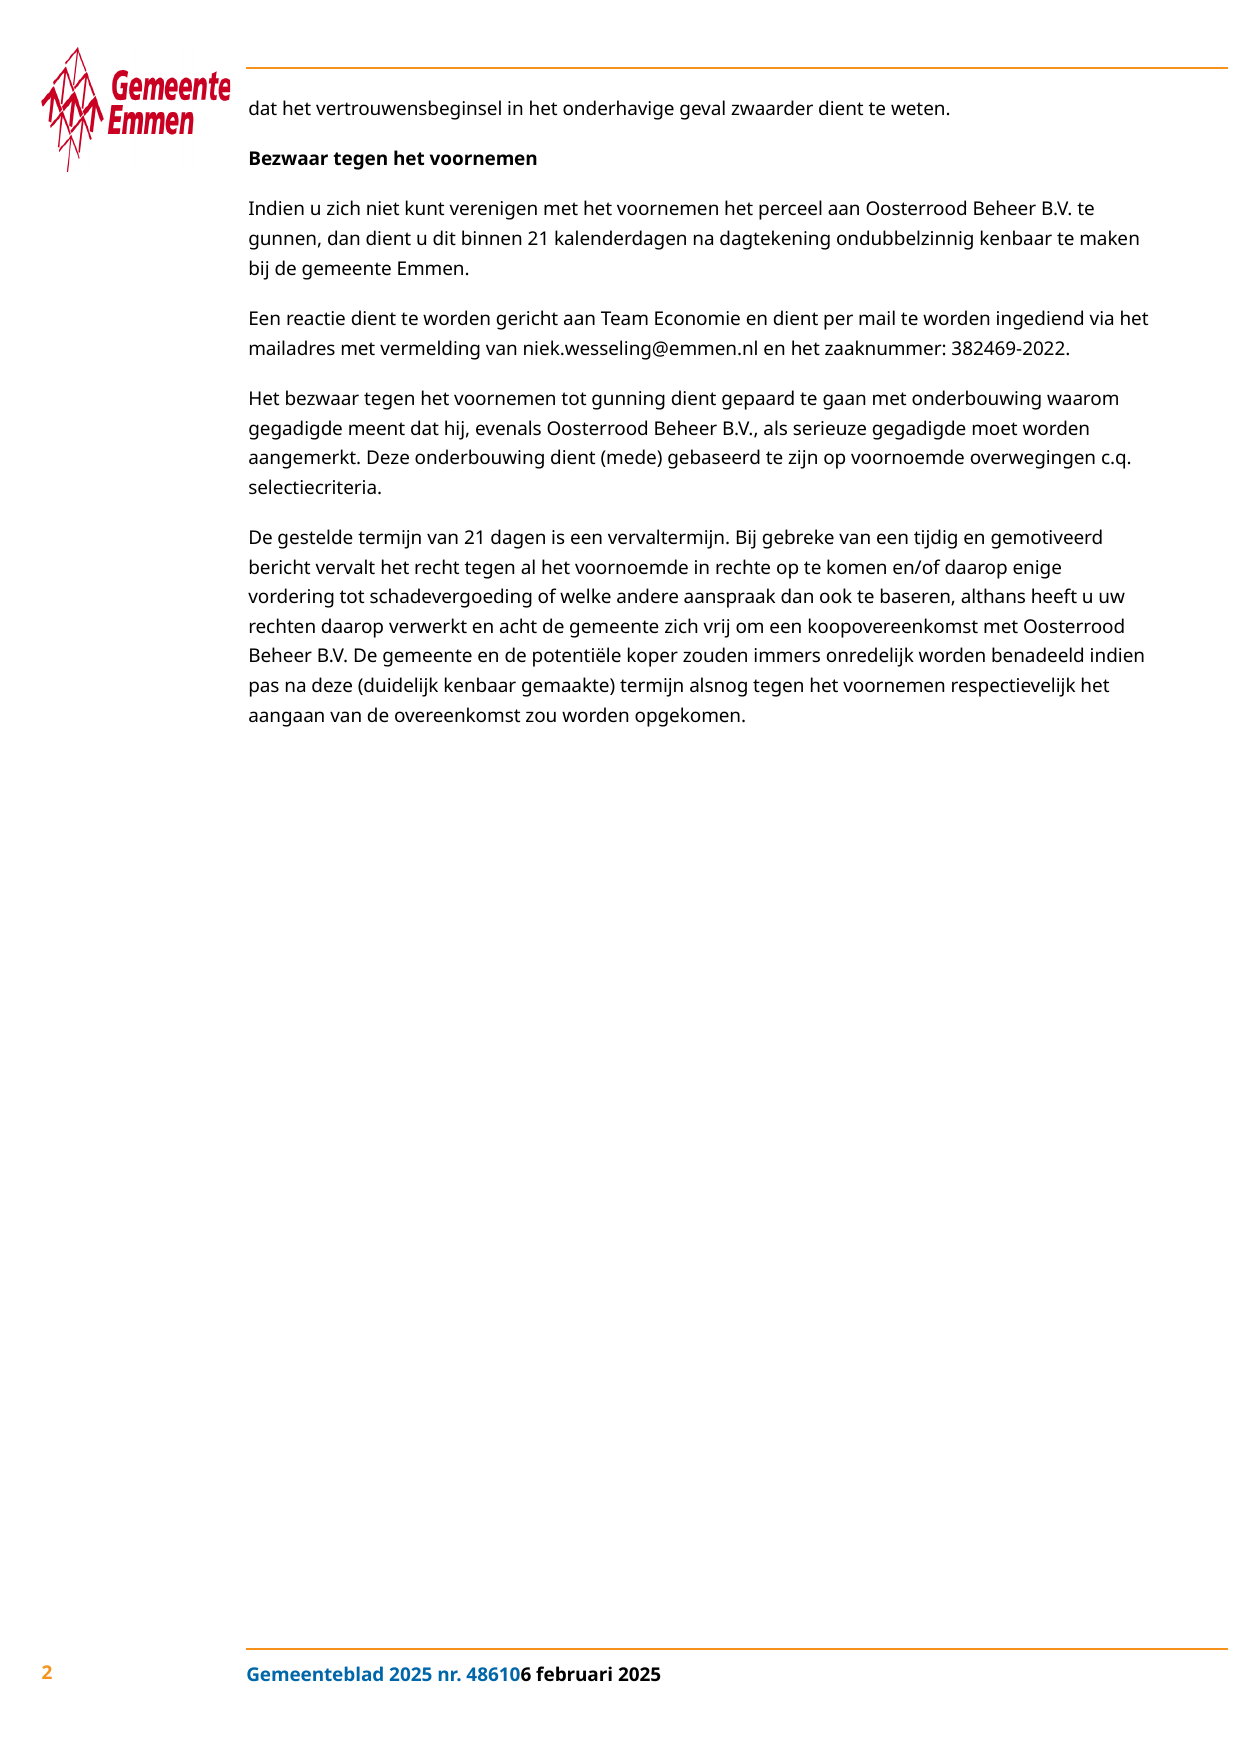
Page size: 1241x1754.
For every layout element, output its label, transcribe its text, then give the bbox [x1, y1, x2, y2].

text Een reactie dient te worden gericht aan Team Economie en dient per mail te worden ingediend via het mailadres met vermelding van niek.wesseling@emmen.nl en het zaaknummer: 382469-2022. [248, 305, 1152, 361]
picture [41, 47, 231, 172]
text dat het vertrouwensbeginsel in het onderhavige geval zwaarder dient te weten. [248, 95, 1152, 121]
text De gestelde termijn van 21 dagen is een vervaltermijn. Bij gebreke van een tijdig en gemotiveerd bericht vervalt het recht tegen al het voornoemde in rechte op te komen en/of daarop enige vordering tot schadevergoeding of welke andere aanspraak dan ook te baseren, althans heeft u uw rechten daarop verwerkt en acht de gemeente zich vrij om een koopovereenkomst met Oosterrood Beheer B.V. De gemeente en de potentiële koper zouden immers onredelijk worden benadeeld indien pas na deze (duidelijk kenbaar gemaakte) termijn alsnog tegen het voornemen respectievelijk het aangaan van de overeenkomst zou worden opgekomen. [248, 524, 1152, 728]
text Bezwaar tegen het voornemen [248, 145, 1152, 171]
text Het bezwaar tegen het voornemen tot gunning dient gepaard te gaan met onderbouwing waarom gegadigde meent dat hij, evenals Oosterrood Beheer B.V., als serieuze gegadigde moet worden aangemerkt. Deze onderbouwing dient (mede) gebaseerd te zijn op voornoemde overwegingen c.q. selectiecriteria. [248, 385, 1152, 500]
text Indien u zich niet kunt verenigen met het voornemen het perceel aan Oosterrood Beheer B.V. te gunnen, dan dient u dit binnen 21 kalenderdagen na dagtekening ondubbelzinnig kenbaar te maken bij de gemeente Emmen. [248, 196, 1152, 281]
